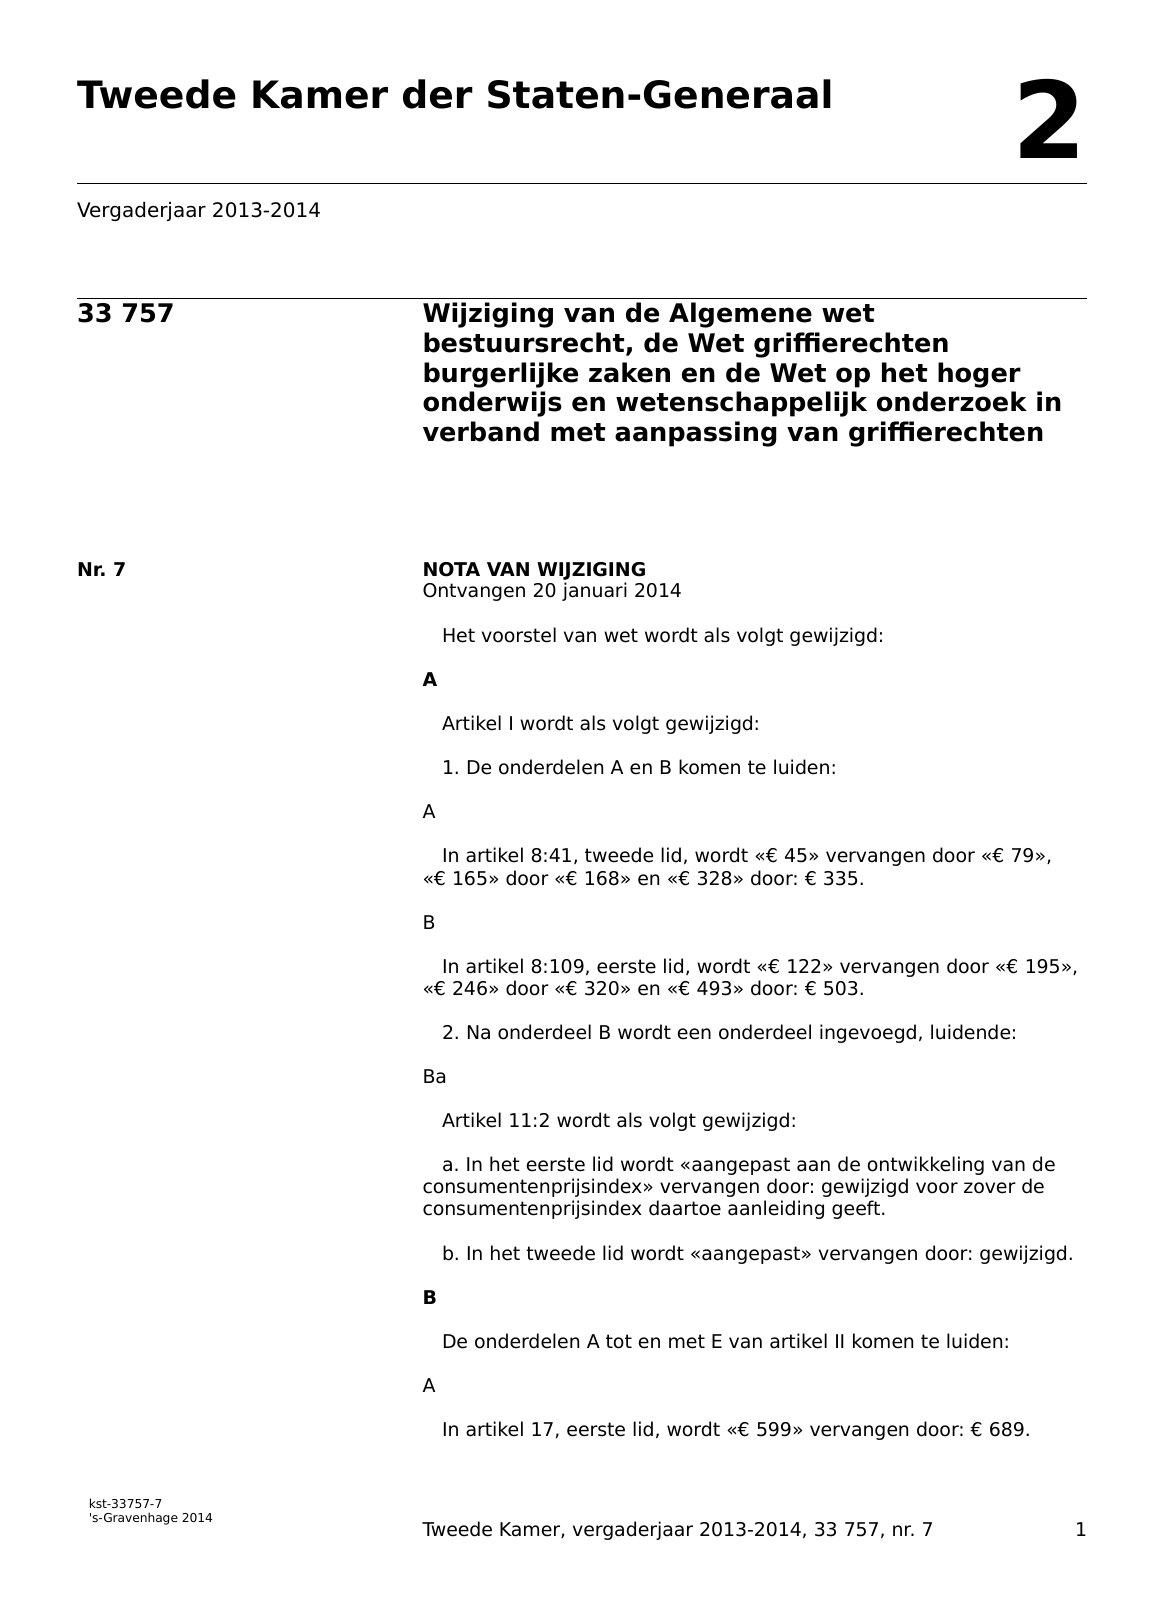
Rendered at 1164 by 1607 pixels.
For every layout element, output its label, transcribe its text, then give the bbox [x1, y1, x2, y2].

text 's-Gravenhage 2014 [88, 1511, 323, 1525]
text b. In het tweede lid wordt «aangepast» vervangen door: gewijzigd. [422, 1242, 1087, 1264]
subtitle 33 757 Wijziging van de Algemene wet bestuursrecht, de Wet griffierechten burgerlijke zaken en de Wet op het hoger onderwijs en wetenschappelijk onderzoek in verband met aanpassing van griffierechten [77, 299, 1087, 447]
table_header Tweede Kamer der Staten-Generaal [77, 59, 886, 183]
table_cell Vergaderjaar 2013-2014 [77, 184, 1087, 298]
text 1. De onderdelen A en B komen te luiden: [422, 757, 1087, 779]
text a. In het eerste lid wordt «aangepast aan de ontwikkeling van de consumentenprijsindex» vervangen door: gewijzigd voor zover de consumentenprijsindex daartoe aanleiding geeft. [422, 1154, 1087, 1220]
text kst-33757-7 [88, 1497, 323, 1511]
text In artikel 8:41, tweede lid, wordt «€ 45» vervangen door «€ 79», «€ 165» door «€ 168» en «€ 328» door: € 335. [422, 845, 1087, 889]
text In artikel 17, eerste lid, wordt «€ 599» vervangen door: € 689. [422, 1419, 1087, 1441]
subtitle Ba [422, 1066, 1087, 1088]
text Artikel I wordt als volgt gewijzigd: [422, 713, 1087, 735]
text Artikel 11:2 wordt als volgt gewijzigd: [422, 1110, 1087, 1132]
text Ontvangen 20 januari 2014 [422, 580, 1087, 602]
subtitle B [422, 1287, 1087, 1309]
text In artikel 8:109, eerste lid, wordt «€ 122» vervangen door «€ 195», «€ 246» door «€ 320» en «€ 493» door: € 503. [422, 956, 1087, 1000]
subtitle A [422, 1375, 1087, 1397]
table_header 2 [886, 59, 1087, 183]
text Het voorstel van wet wordt als volgt gewijzigd: [422, 624, 1087, 647]
text 2. Na onderdeel B wordt een onderdeel ingevoegd, luidende: [422, 1022, 1087, 1044]
subtitle Nr. 7 NOTA VAN WIJZIGING [77, 558, 1087, 580]
subtitle B [422, 912, 1087, 933]
subtitle A [422, 801, 1087, 823]
text De onderdelen A tot en met E van artikel II komen te luiden: [422, 1331, 1087, 1353]
subtitle A [422, 669, 1087, 691]
